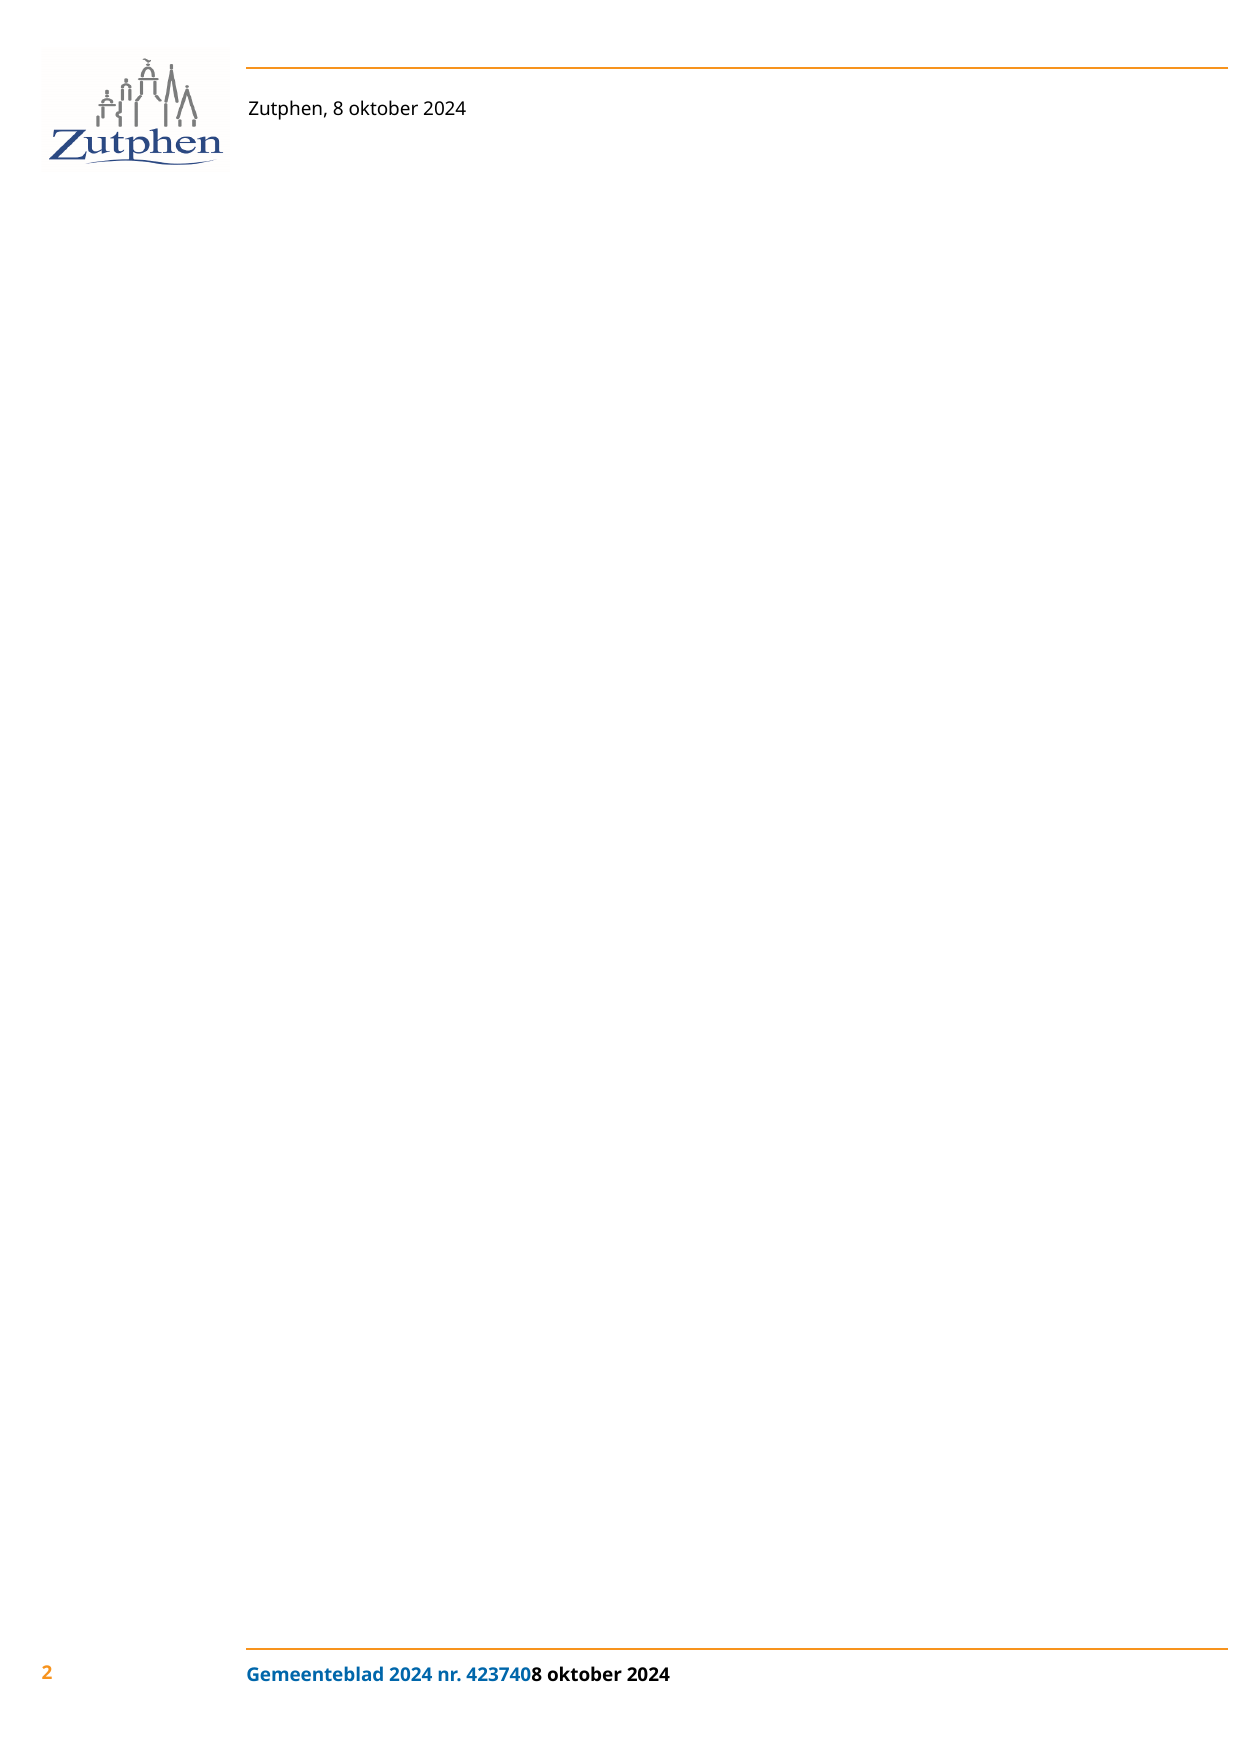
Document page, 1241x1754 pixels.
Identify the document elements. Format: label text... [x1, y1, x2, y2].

text Zutphen, 8 oktober 2024 [248, 95, 1152, 121]
picture [41, 47, 231, 172]
